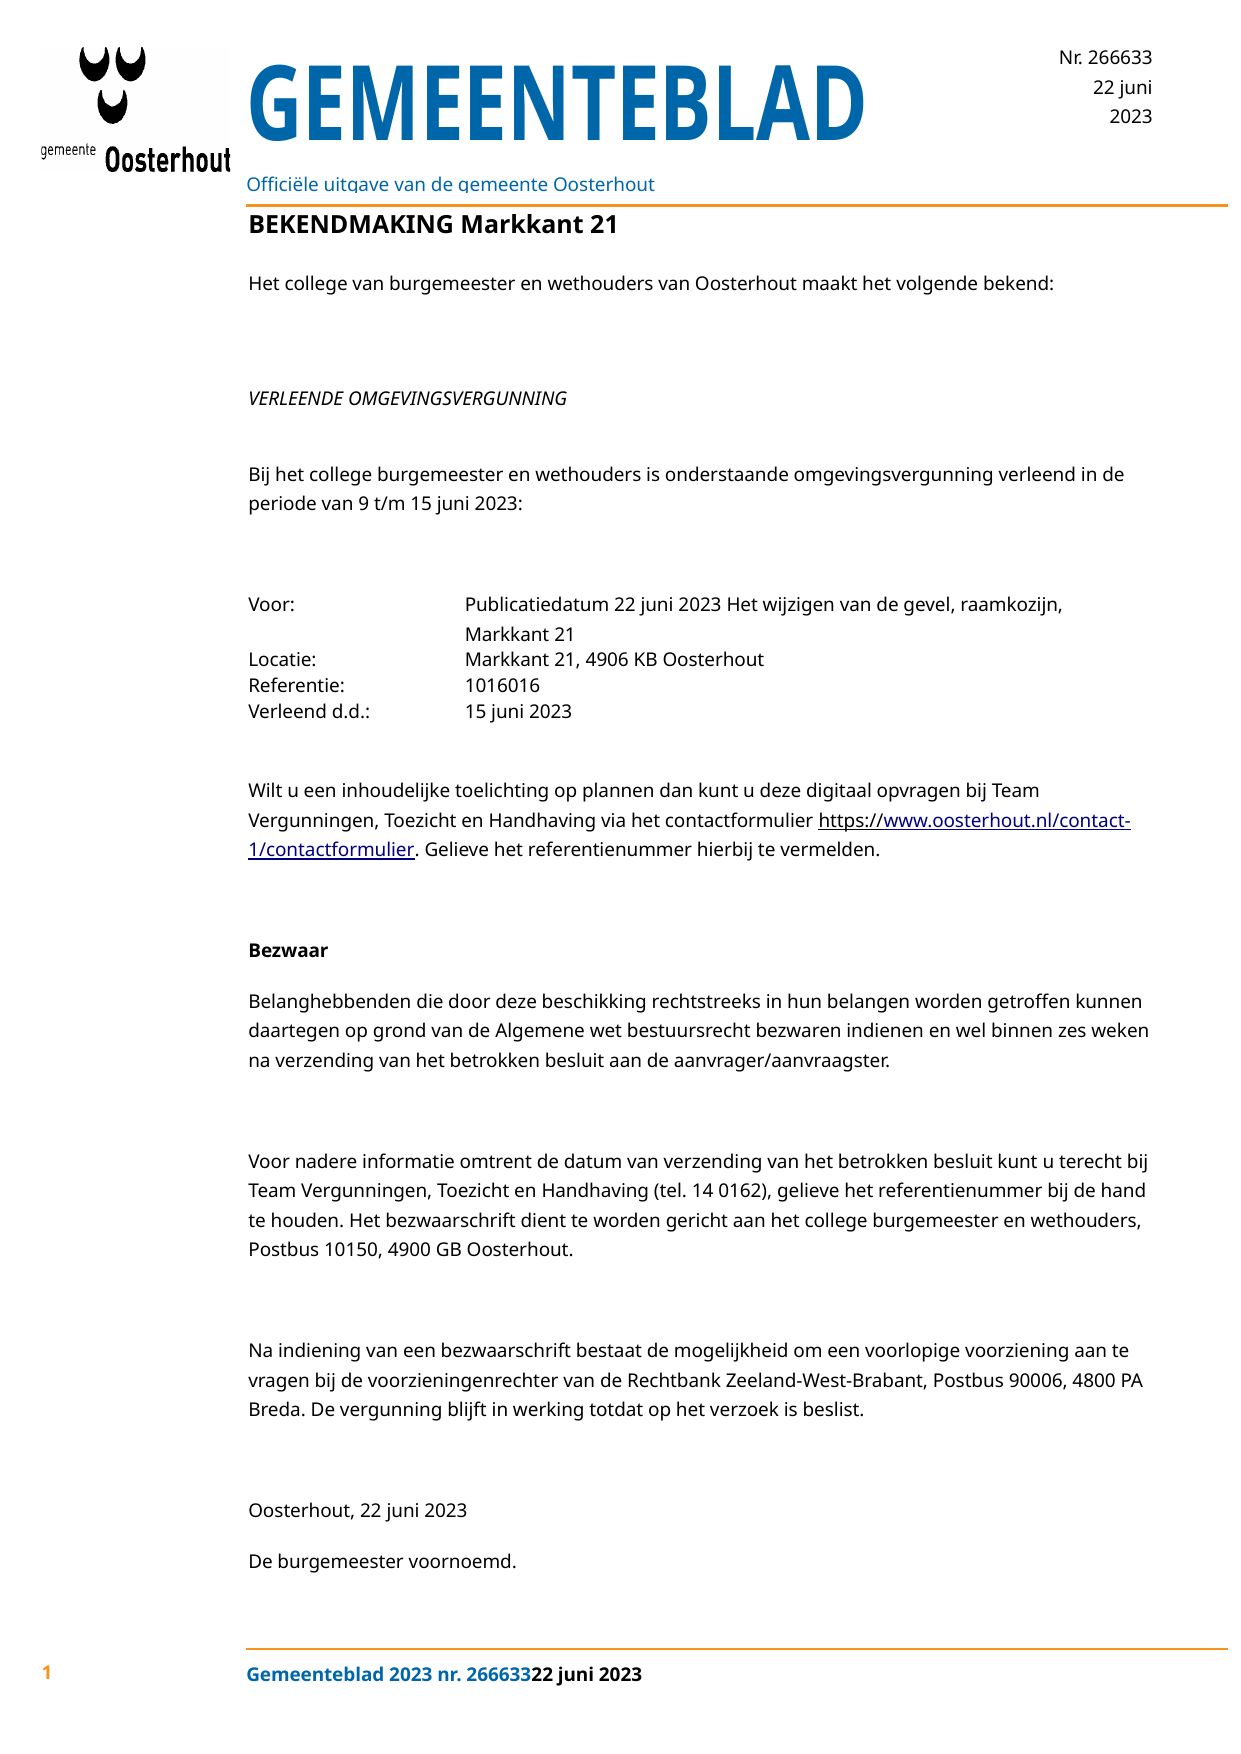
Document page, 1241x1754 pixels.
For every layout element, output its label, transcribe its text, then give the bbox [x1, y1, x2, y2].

table_cell Locatie: [248, 647, 464, 672]
text Oosterhout, 22 juni 2023 [248, 1497, 1152, 1523]
table_cell Markkant 21, 4906 KB Oosterhout [465, 647, 1152, 672]
text Belanghebbenden die door deze beschikking rechtstreeks in hun belangen worden getroffen kunnen daartegen op grond van de Algemene wet bestuursrecht bezwaren indienen en wel binnen zes weken na verzending van het betrokken besluit aan de aanvrager/aanvraagster. [248, 988, 1152, 1073]
table_header Publicatiedatum 22 juni 2023 Het wijzigen van de gevel, raamkozijn, Markkant 21 [465, 591, 1152, 647]
table_cell 15 juni 2023 [465, 698, 1152, 724]
table_cell Referentie: [248, 673, 464, 698]
text De burgemeester voornoemd. [248, 1548, 1152, 1574]
picture [41, 47, 231, 172]
table_cell Verleend d.d.: [248, 698, 464, 724]
table_cell 1016016 [465, 673, 1152, 698]
text Wilt u een inhoudelijke toelichting op plannen dan kunt u deze digitaal opvragen bij Team Vergunningen, Toezicht en Handhaving via het contactformulier https://www.oosterhout.nl/contact-1/contactformulier. Gelieve het referentienummer hierbij te vermelden. [248, 777, 1152, 862]
text Het college van burgemeester en wethouders van Oosterhout maakt het volgende bekend: [248, 270, 1152, 296]
text Voor nadere informatie omtrent de datum van verzending van het betrokken besluit kunt u terecht bij Team Vergunningen, Toezicht en Handhaving (tel. 14 0162), gelieve het referentienummer bij de hand te houden. Het bezwaarschrift dient te worden gericht aan het college burgemeester en wethouders, Postbus 10150, 4900 GB Oosterhout. [248, 1148, 1152, 1262]
table_header Voor: [248, 591, 464, 647]
text Bezwaar [248, 937, 1152, 963]
text Na indiening van een bezwaarschrift bestaat de mogelijkheid om een voorlopige voorziening aan te vragen bij de voorzieningenrechter van de Rechtbank Zeeland-West-Brabant, Postbus 90006, 4800 PA Breda. De vergunning blijft in werking totdat op het verzoek is beslist. [248, 1337, 1152, 1422]
text BEKENDMAKING Markkant 21 [248, 207, 1152, 241]
text VERLEENDE OMGEVINGSVERGUNNING [248, 385, 1152, 410]
text Bij het college burgemeester en wethouders is onderstaande omgevingsvergunning verleend in de periode van 9 t/m 15 juni 2023: [248, 461, 1152, 516]
